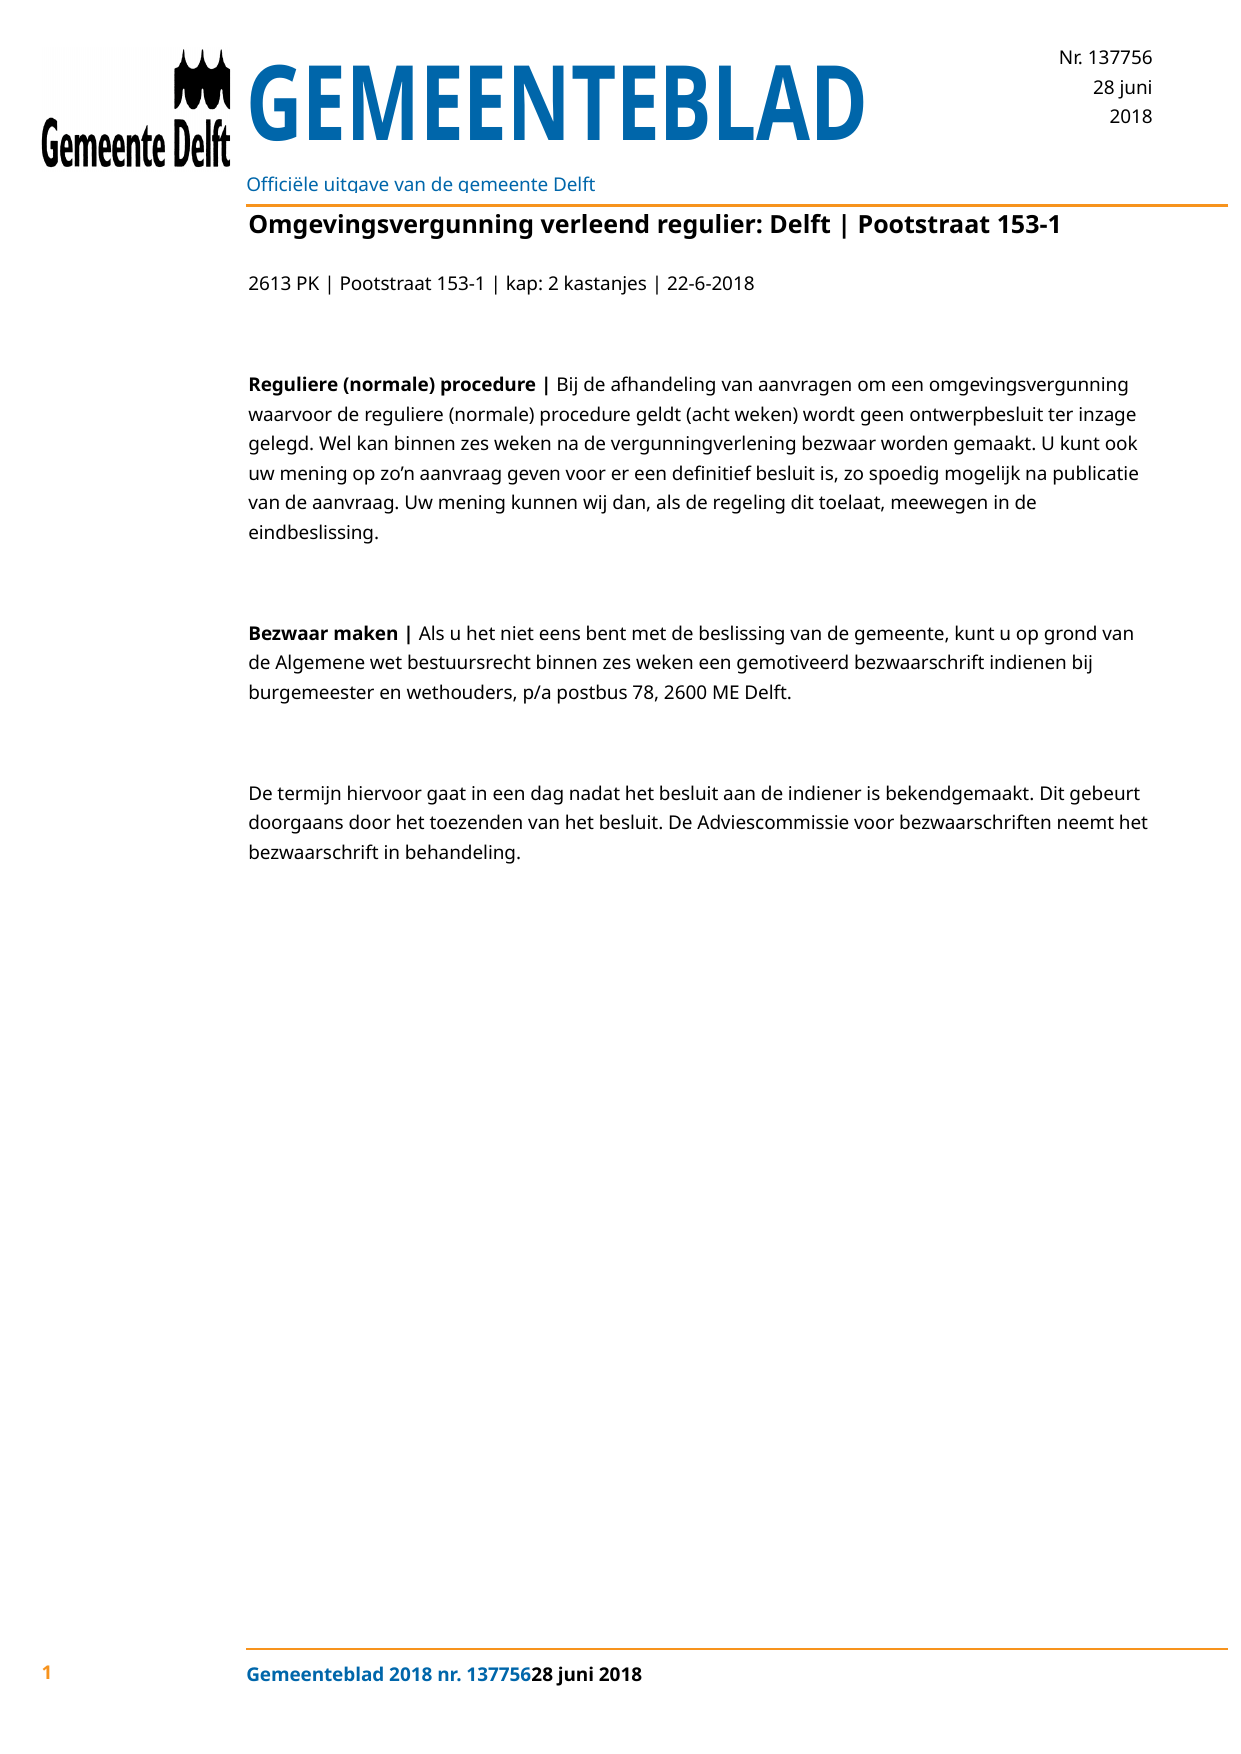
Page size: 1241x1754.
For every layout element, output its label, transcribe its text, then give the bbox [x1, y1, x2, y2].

picture [41, 47, 231, 172]
text Bezwaar maken | Als u het niet eens bent met de beslissing van de gemeente, kunt u op grond van de Algemene wet bestuursrecht binnen zes weken een gemotiveerd bezwaarschrift indienen bij burgemeester en wethouders, p/a postbus 78, 2600 ME Delft. [248, 620, 1152, 705]
text Reguliere (normale) procedure | Bij de afhandeling van aanvragen om een omgevingsvergunning waarvoor de reguliere (normale) procedure geldt (acht weken) wordt geen ontwerpbesluit ter inzage gelegd. Wel kan binnen zes weken na de vergunningverlening bezwaar worden gemaakt. U kunt ook uw mening op zo’n aanvraag geven voor er een definitief besluit is, zo spoedig mogelijk na publicatie van de aanvraag. Uw mening kunnen wij dan, als de regeling dit toelaat, meewegen in de eindbeslissing. [248, 371, 1152, 545]
text Omgevingsvergunning verleend regulier: Delft | Pootstraat 153-1 [248, 207, 1152, 241]
text 2613 PK | Pootstraat 153-1 | kap: 2 kastanjes | 22-6-2018 [248, 270, 1152, 296]
text De termijn hiervoor gaat in een dag nadat het besluit aan de indiener is bekendgemaakt. Dit gebeurt doorgaans door het toezenden van het besluit. De Adviescommissie voor bezwaarschriften neemt het bezwaarschrift in behandeling. [248, 780, 1152, 865]
